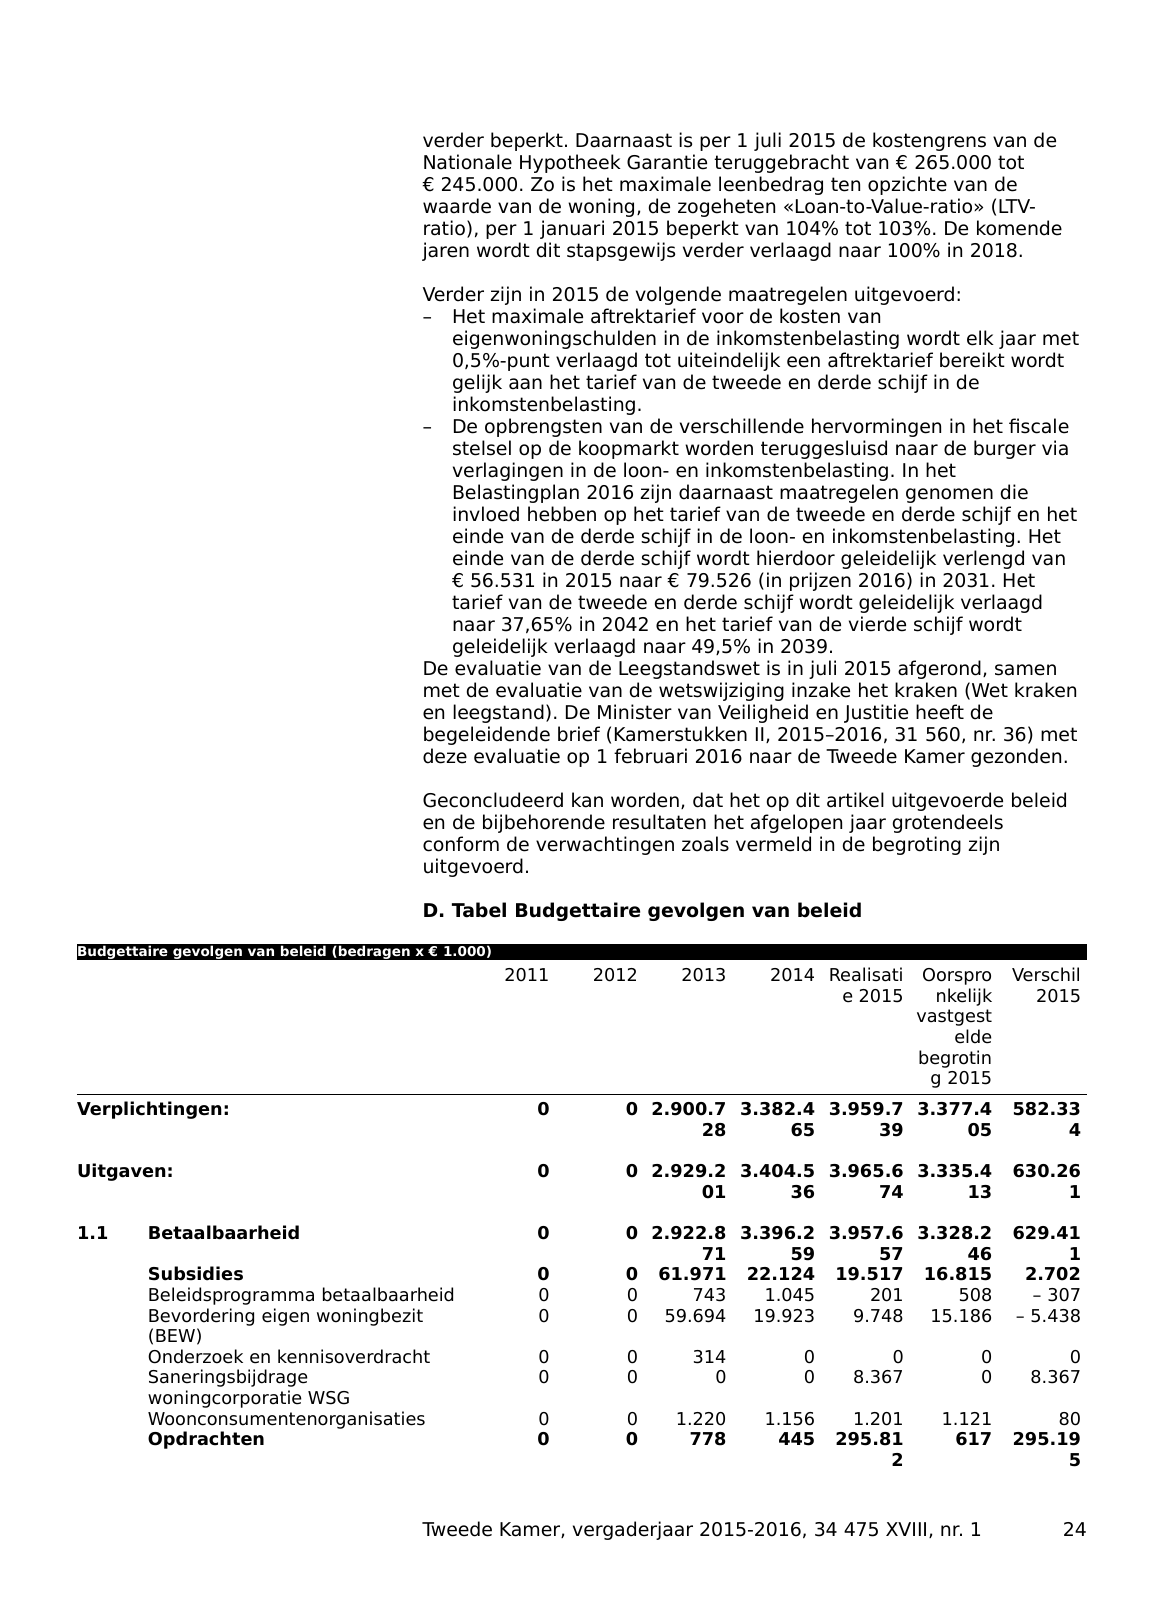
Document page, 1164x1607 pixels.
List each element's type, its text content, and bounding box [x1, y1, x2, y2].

table_cell 3.382.465 [732, 1095, 821, 1141]
table_cell 0 [555, 1429, 644, 1471]
table_cell 8.367 [821, 1368, 909, 1409]
table_cell Opdrachten [142, 1429, 466, 1471]
table_cell 22.124 [732, 1264, 821, 1285]
table_cell 1.220 [644, 1409, 732, 1429]
table_cell [555, 1203, 644, 1223]
table_cell [77, 1285, 142, 1306]
table_cell 1.201 [821, 1409, 909, 1429]
table_cell 630.261 [998, 1161, 1087, 1202]
table_cell [77, 1368, 142, 1409]
table_cell [821, 1203, 909, 1223]
table_cell 0 [466, 1306, 555, 1347]
table_cell 0 [732, 1368, 821, 1409]
table_cell 3.965.674 [821, 1161, 909, 1202]
table_cell [142, 960, 466, 1093]
table_cell 0 [555, 1306, 644, 1347]
table_cell Woonconsumentenorganisaties [142, 1409, 466, 1429]
table_cell 629.411 [998, 1223, 1087, 1264]
table_cell [77, 1409, 142, 1429]
table_cell 0 [555, 1095, 644, 1141]
table_cell – 307 [998, 1285, 1087, 1306]
table_cell Beleidsprogramma betaalbaarheid [142, 1285, 466, 1306]
table_cell [466, 1203, 555, 1223]
table_cell 0 [821, 1347, 909, 1367]
table_cell 2013 [644, 960, 732, 1093]
table_cell 0 [909, 1347, 998, 1367]
table_cell 2.929.201 [644, 1161, 732, 1202]
table_cell 3.396.259 [732, 1223, 821, 1264]
table_cell 0 [466, 1264, 555, 1285]
table_cell 59.694 [644, 1306, 732, 1347]
table_cell Saneringsbijdrage woningcorporatie WSG [142, 1368, 466, 1409]
subtitle D. Tabel Budgettaire gevolgen van beleid [422, 900, 1087, 922]
table_cell Onderzoek en kennisoverdracht [142, 1347, 466, 1367]
table_cell [909, 1141, 998, 1161]
table_cell [466, 1141, 555, 1161]
table_cell 1.121 [909, 1409, 998, 1429]
table_cell 2.900.728 [644, 1095, 732, 1141]
table_cell 0 [555, 1223, 644, 1264]
table_cell 0 [466, 1161, 555, 1202]
table_cell 2.922.871 [644, 1223, 732, 1264]
table_cell 743 [644, 1285, 732, 1306]
table_cell 3.335.413 [909, 1161, 998, 1202]
table_cell [555, 1141, 644, 1161]
table_cell – 5.438 [998, 1306, 1087, 1347]
table_cell 61.971 [644, 1264, 732, 1285]
table_cell 0 [466, 1095, 555, 1141]
table_cell [821, 1141, 909, 1161]
table_cell [909, 1203, 998, 1223]
text De evaluatie van de Leegstandswet is in juli 2015 afgerond, samen met de evaluatie van de wetswijziging inzake het kraken (Wet kraken en leegstand). De Minister van Veiligheid en Justitie heeft de begeleidende brief (Kamerstukken II, 2015–2016, 31 560, nr. 36) met deze evaluatie op 1 februari 2016 naar de Tweede Kamer gezonden. [422, 658, 1087, 767]
text – De opbrengsten van de verschillende hervormingen in het fiscale stelsel op de koopmarkt worden teruggesluisd naar de burger via verlagingen in de loon- en inkomstenbelasting. In het Belastingplan 2016 zijn daarnaast maatregelen genomen die invloed hebben op het tarief van de tweede en derde schijf en het einde van de derde schijf in de loon- en inkomstenbelasting. Het einde van de derde schijf wordt hierdoor geleidelijk verlengd van € 56.531 in 2015 naar € 79.526 (in prijzen 2016) in 2031. Het tarief van de tweede en derde schijf wordt geleidelijk verlaagd naar 37,65% in 2042 en het tarief van de vierde schijf wordt geleidelijk verlaagd naar 49,5% in 2039. [422, 416, 1087, 658]
table_cell [77, 1347, 142, 1367]
table_cell Verschil 2015 [998, 960, 1087, 1093]
table_cell 0 [998, 1347, 1087, 1367]
table_cell [142, 1141, 466, 1161]
text verder beperkt. Daarnaast is per 1 juli 2015 de kostengrens van de Nationale Hypotheek Garantie teruggebracht van € 265.000 tot € 245.000. Zo is het maximale leenbedrag ten opzichte van de waarde van de woning, de zogeheten «Loan-to-Value-ratio» (LTV-ratio), per 1 januari 2015 beperkt van 104% tot 103%. De komende jaren wordt dit stapsgewijs verder verlaagd naar 100% in 2018. [422, 130, 1087, 262]
table_cell 15.186 [909, 1306, 998, 1347]
table_cell 19.517 [821, 1264, 909, 1285]
table_cell [644, 1203, 732, 1223]
table_cell 445 [732, 1429, 821, 1471]
table_cell 295.195 [998, 1429, 1087, 1471]
text – Het maximale aftrektarief voor de kosten van eigenwoningschulden in de inkomstenbelasting wordt elk jaar met 0,5%-punt verlaagd tot uiteindelijk een aftrektarief bereikt wordt gelijk aan het tarief van de tweede en derde schijf in de inkomstenbelasting. [422, 306, 1087, 416]
table_cell 3.404.536 [732, 1161, 821, 1202]
table_cell 2.702 [998, 1264, 1087, 1285]
table_cell [998, 1141, 1087, 1161]
table_cell 3.959.739 [821, 1095, 909, 1141]
table_cell Realisatie 2015 [821, 960, 909, 1093]
table_cell 1.045 [732, 1285, 821, 1306]
table_cell 0 [555, 1264, 644, 1285]
table_cell 0 [466, 1223, 555, 1264]
table_cell [998, 1203, 1087, 1223]
table_cell 8.367 [998, 1368, 1087, 1409]
table_cell [732, 1203, 821, 1223]
table_cell 3.328.246 [909, 1223, 998, 1264]
table_cell [77, 1429, 142, 1471]
table_cell [77, 1264, 142, 1285]
table_cell 0 [555, 1161, 644, 1202]
table_cell 9.748 [821, 1306, 909, 1347]
table_cell 0 [732, 1347, 821, 1367]
table_cell [732, 1141, 821, 1161]
table_cell 295.812 [821, 1429, 909, 1471]
table_cell 0 [555, 1285, 644, 1306]
table_cell 0 [555, 1368, 644, 1409]
table_cell [77, 1203, 142, 1223]
table_cell 80 [998, 1409, 1087, 1429]
table_cell Bevordering eigen woningbezit (BEW) [142, 1306, 466, 1347]
table_cell [77, 1141, 142, 1161]
table_cell Subsidies [142, 1264, 466, 1285]
table_cell 0 [555, 1347, 644, 1367]
table_cell 0 [466, 1429, 555, 1471]
table_cell 0 [466, 1368, 555, 1409]
table_cell 0 [466, 1285, 555, 1306]
table_cell 617 [909, 1429, 998, 1471]
table_cell 3.957.657 [821, 1223, 909, 1264]
table_cell [644, 1141, 732, 1161]
table_cell 778 [644, 1429, 732, 1471]
table_cell [77, 1306, 142, 1347]
table_cell 508 [909, 1285, 998, 1306]
table_cell 3.377.405 [909, 1095, 998, 1141]
table_cell 582.334 [998, 1095, 1087, 1141]
table_cell Betaalbaarheid [142, 1223, 466, 1264]
table_cell 0 [555, 1409, 644, 1429]
table_cell 1.1 [77, 1223, 142, 1264]
table_cell 0 [644, 1368, 732, 1409]
text Verder zijn in 2015 de volgende maatregelen uitgevoerd: [422, 284, 1087, 306]
table_cell 0 [466, 1347, 555, 1367]
table_cell 314 [644, 1347, 732, 1367]
table_cell 19.923 [732, 1306, 821, 1347]
table_cell [142, 1203, 466, 1223]
table_cell 2014 [732, 960, 821, 1093]
table_cell Verplichtingen: [77, 1095, 466, 1141]
table_cell 1.156 [732, 1409, 821, 1429]
table_cell 0 [466, 1409, 555, 1429]
table_cell Oorspronkelijk vastgestelde begroting 2015 [909, 960, 998, 1093]
table_header Budgettaire gevolgen van beleid (bedragen x € 1.000) [77, 944, 1087, 959]
table_cell 2011 [466, 960, 555, 1093]
table_cell 16.815 [909, 1264, 998, 1285]
table_cell 2012 [555, 960, 644, 1093]
table_cell 0 [909, 1368, 998, 1409]
table_cell 201 [821, 1285, 909, 1306]
text Geconcludeerd kan worden, dat het op dit artikel uitgevoerde beleid en de bijbehorende resultaten het afgelopen jaar grotendeels conform de verwachtingen zoals vermeld in de begroting zijn uitgevoerd. [422, 790, 1087, 878]
table_cell [77, 960, 142, 1093]
table_cell Uitgaven: [77, 1161, 466, 1202]
